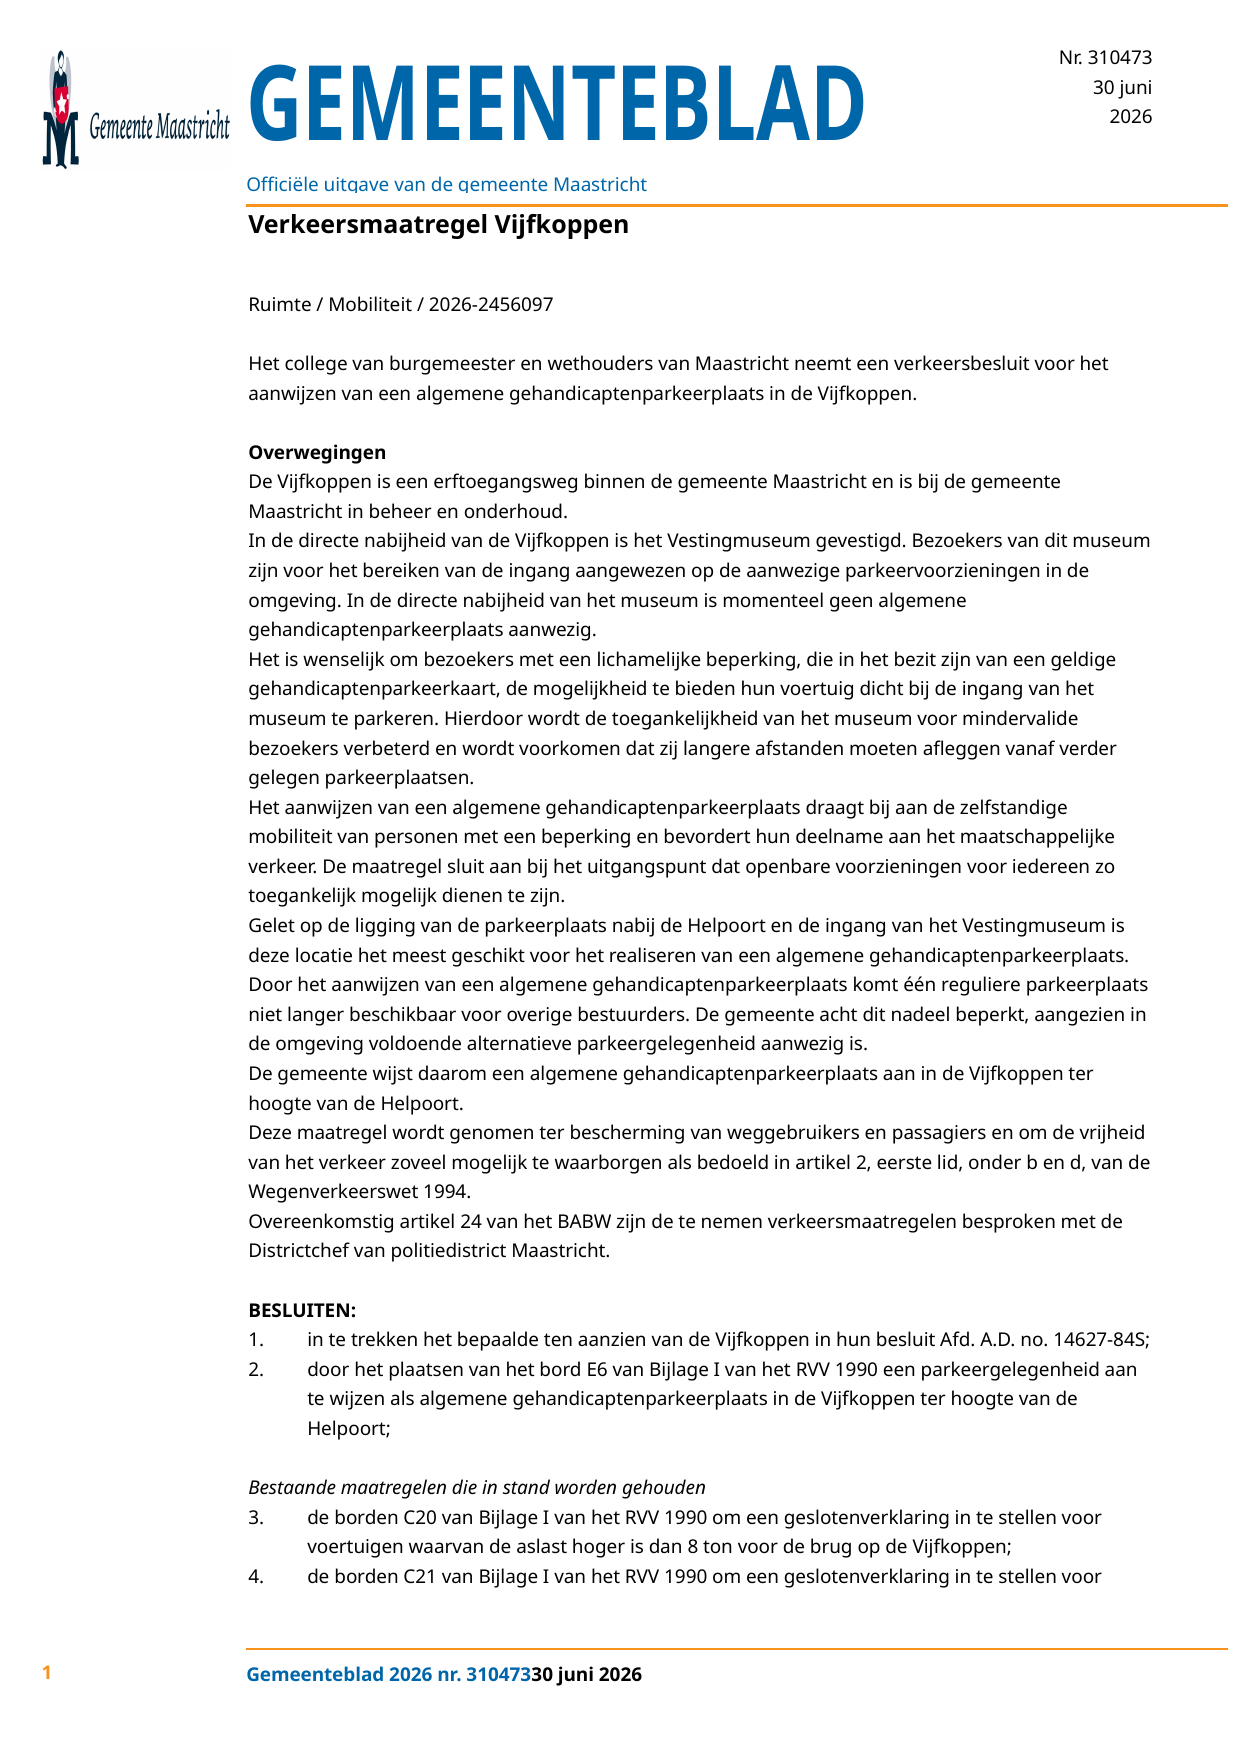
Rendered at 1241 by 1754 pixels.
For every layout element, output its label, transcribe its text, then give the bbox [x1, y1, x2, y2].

list de borden C21 van Bijlage I van het RVV 1990 om een geslotenverklaring in te stellen voor [248, 1563, 1152, 1589]
text Het aanwijzen van een algemene gehandicaptenparkeerplaats draagt bij aan de zelfstandige mobiliteit van personen met een beperking en bevordert hun deelname aan het maatschappelijke verkeer. De maatregel sluit aan bij het uitgangspunt dat openbare voorzieningen voor iedereen zo toegankelijk mogelijk dienen te zijn. [248, 794, 1152, 908]
list de borden C20 van Bijlage I van het RVV 1990 om een geslotenverklaring in te stellen voor voertuigen waarvan de aslast hoger is dan 8 ton voor de brug op de Vijfkoppen; [248, 1504, 1152, 1559]
text De Vijfkoppen is een erftoegangsweg binnen de gemeente Maastricht en is bij de gemeente Maastricht in beheer en onderhoud. [248, 468, 1152, 524]
list in te trekken het bepaalde ten aanzien van de Vijfkoppen in hun besluit Afd. A.D. no. 14627-84S; [248, 1326, 1152, 1352]
text Het is wenselijk om bezoekers met een lichamelijke beperking, die in het bezit zijn van een geldige gehandicaptenparkeerkaart, de mogelijkheid te bieden hun voertuig dicht bij de ingang van het museum te parkeren. Hierdoor wordt de toegankelijkheid van het museum voor mindervalide bezoekers verbeterd en wordt voorkomen dat zij langere afstanden moeten afleggen vanaf verder gelegen parkeerplaatsen. [248, 646, 1152, 790]
text BESLUITEN: [248, 1297, 1152, 1323]
text Overeenkomstig artikel 24 van het BABW zijn de te nemen verkeersmaatregelen besproken met de Districtchef van politiedistrict Maastricht. [248, 1208, 1152, 1263]
list door het plaatsen van het bord E6 van Bijlage I van het RVV 1990 een parkeergelegenheid aan te wijzen als algemene gehandicaptenparkeerplaats in de Vijfkoppen ter hoogte van de Helpoort; [248, 1356, 1152, 1441]
text Het college van burgemeester en wethouders van Maastricht neemt een verkeersbesluit voor het aanwijzen van een algemene gehandicaptenparkeerplaats in de Vijfkoppen. [248, 350, 1152, 406]
text De gemeente wijst daarom een algemene gehandicaptenparkeerplaats aan in de Vijfkoppen ter hoogte van de Helpoort. [248, 1060, 1152, 1116]
text Deze maatregel wordt genomen ter bescherming van weggebruikers en passagiers en om de vrijheid van het verkeer zoveel mogelijk te waarborgen als bedoeld in artikel 2, eerste lid, onder b en d, van de Wegenverkeerswet 1994. [248, 1119, 1152, 1204]
text Ruimte / Mobiliteit / 2026-2456097 [248, 291, 1152, 317]
text Door het aanwijzen van een algemene gehandicaptenparkeerplaats komt één reguliere parkeerplaats niet langer beschikbaar voor overige bestuurders. De gemeente acht dit nadeel beperkt, aangezien in de omgeving voldoende alternatieve parkeergelegenheid aanwezig is. [248, 971, 1152, 1056]
picture [41, 47, 231, 172]
text Overwegingen [248, 439, 1152, 465]
text Verkeersmaatregel Vijfkoppen [248, 207, 1152, 241]
text Gelet op de ligging van de parkeerplaats nabij de Helpoort en de ingang van het Vestingmuseum is deze locatie het meest geschikt voor het realiseren van een algemene gehandicaptenparkeerplaats. [248, 912, 1152, 968]
text Bestaande maatregelen die in stand worden gehouden [248, 1474, 1152, 1500]
text In de directe nabijheid van de Vijfkoppen is het Vestingmuseum gevestigd. Bezoekers van dit museum zijn voor het bereiken van de ingang aangewezen op de aanwezige parkeervoorzieningen in de omgeving. In de directe nabijheid van het museum is momenteel geen algemene gehandicaptenparkeerplaats aanwezig. [248, 528, 1152, 642]
